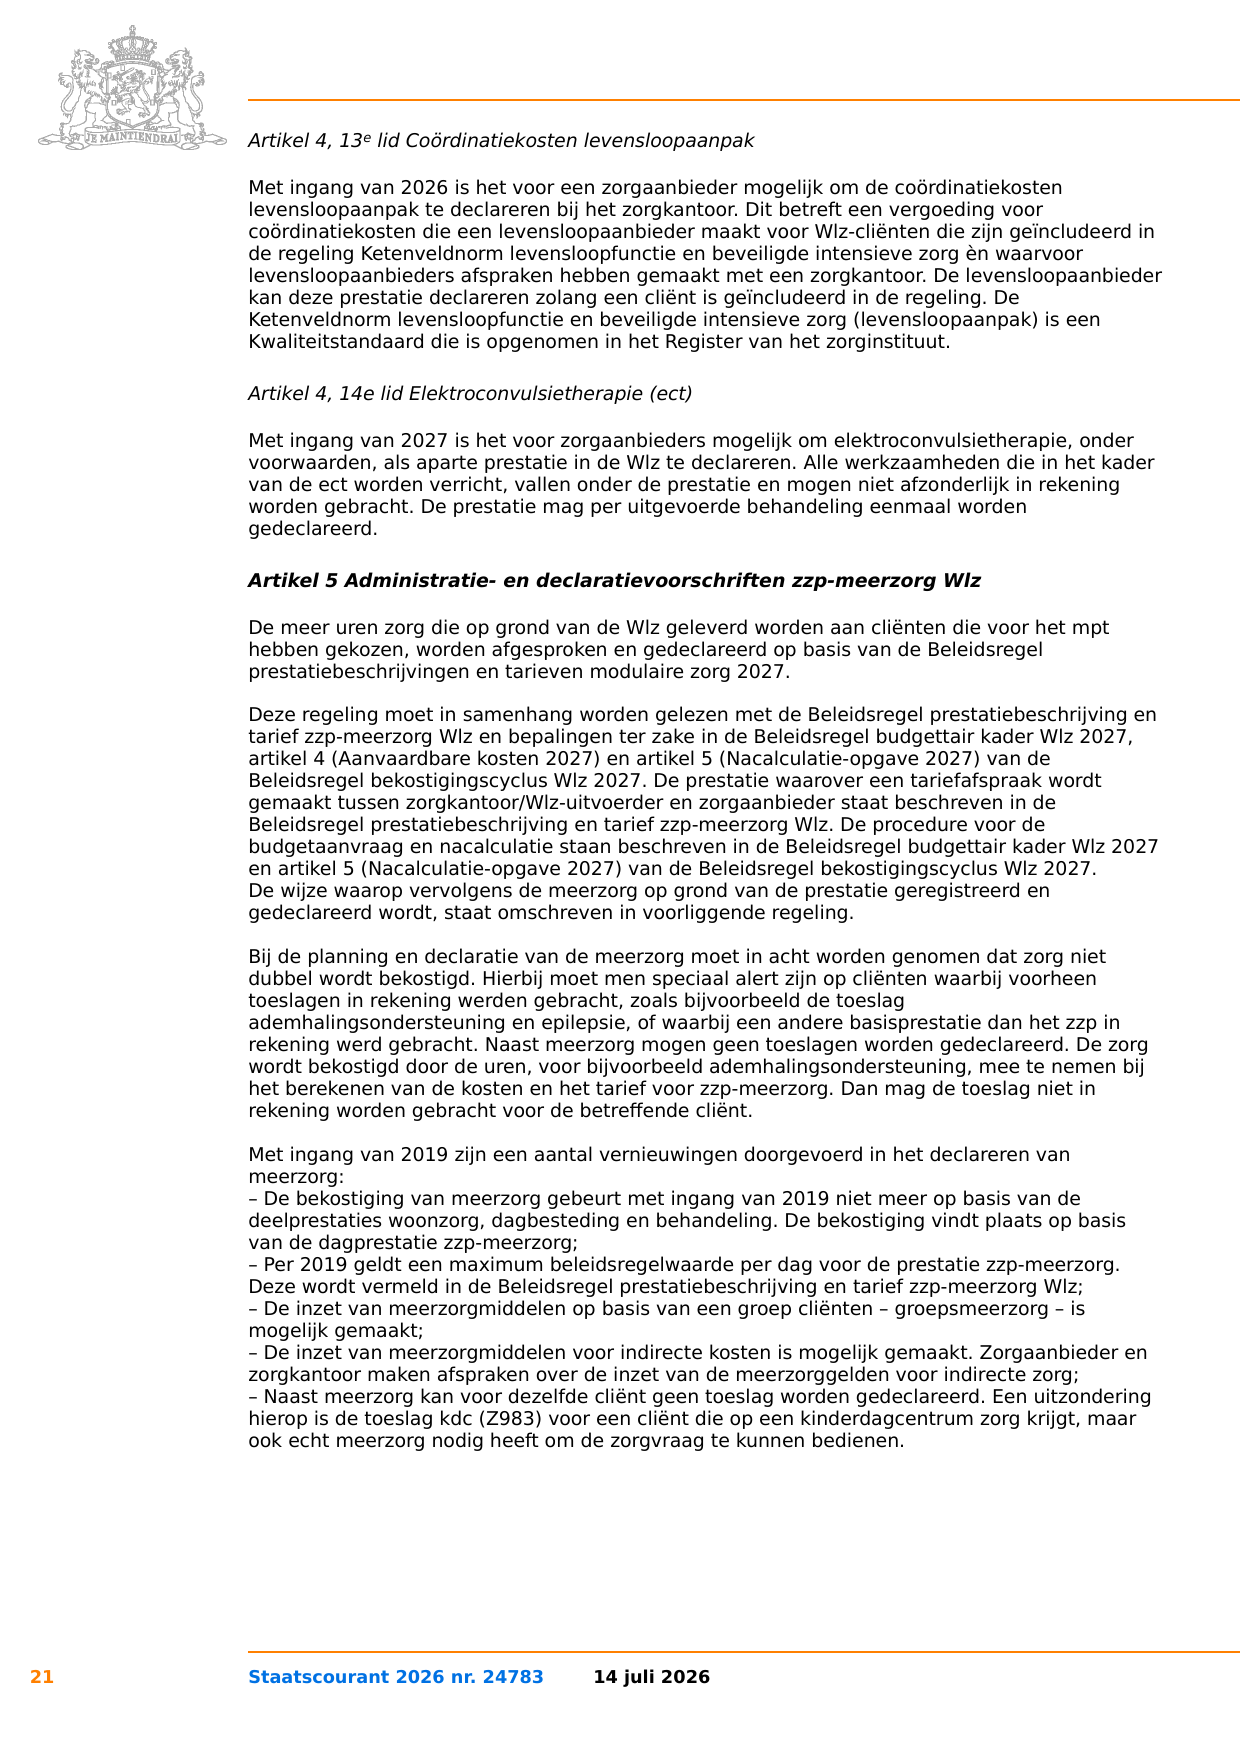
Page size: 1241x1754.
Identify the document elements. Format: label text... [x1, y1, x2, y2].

subtitle Artikel 4, 13e lid Coördinatiekosten levensloopaanpak [248, 130, 1163, 152]
text Bij de planning en declaratie van de meerzorg moet in acht worden genomen dat zorg niet dubbel wordt bekostigd. Hierbij moet men speciaal alert zijn op cliënten waarbij voorheen toeslagen in rekening werden gebracht, zoals bijvoorbeeld de toeslag ademhalingsondersteuning en epilepsie, of waarbij een andere basisprestatie dan het zzp in rekening werd gebracht. Naast meerzorg mogen geen toeslagen worden gedeclareerd. De zorg wordt bekostigd door de uren, voor bijvoorbeeld ademhalingsondersteuning, mee te nemen bij het berekenen van de kosten en het tarief voor zzp-meerzorg. Dan mag de toeslag niet in rekening worden gebracht voor de betreffende cliënt. [248, 946, 1163, 1122]
text – Per 2019 geldt een maximum beleidsregelwaarde per dag voor de prestatie zzp-meerzorg. Deze wordt vermeld in de Beleidsregel prestatiebeschrijving en tarief zzp-meerzorg Wlz; [248, 1254, 1163, 1298]
text De wijze waarop vervolgens de meerzorg op grond van de prestatie geregistreerd en gedeclareerd wordt, staat omschreven in voorliggende regeling. [248, 880, 1163, 924]
text Met ingang van 2026 is het voor een zorgaanbieder mogelijk om de coördinatiekosten levensloopaanpak te declareren bij het zorgkantoor. Dit betreft een vergoeding voor coördinatiekosten die een levensloopaanbieder maakt voor Wlz-cliënten die zijn geïncludeerd in de regeling Ketenveldnorm levensloopfunctie en beveiligde intensieve zorg èn waarvoor levensloopaanbieders afspraken hebben gemaakt met een zorgkantoor. De levensloopaanbieder kan deze prestatie declareren zolang een cliënt is geïncludeerd in de regeling. De Ketenveldnorm levensloopfunctie en beveiligde intensieve zorg (levensloopaanpak) is een Kwaliteitstandaard die is opgenomen in het Register van het zorginstituut. [248, 177, 1163, 353]
text De meer uren zorg die op grond van de Wlz geleverd worden aan cliënten die voor het mpt hebben gekozen, worden afgesproken en gedeclareerd op basis van de Beleidsregel prestatiebeschrijvingen en tarieven modulaire zorg 2027. [248, 617, 1163, 682]
text – De inzet van meerzorgmiddelen voor indirecte kosten is mogelijk gemaakt. Zorgaanbieder en zorgkantoor maken afspraken over de inzet van de meerzorggelden voor indirecte zorg; [248, 1342, 1163, 1386]
picture [38, 25, 227, 150]
text – Naast meerzorg kan voor dezelfde cliënt geen toeslag worden gedeclareerd. Een uitzondering hierop is de toeslag kdc (Z983) voor een cliënt die op een kinderdagcentrum zorg krijgt, maar ook echt meerzorg nodig heeft om de zorgvraag te kunnen bedienen. [248, 1386, 1163, 1451]
text – De bekostiging van meerzorg gebeurt met ingang van 2019 niet meer op basis van de deelprestaties woonzorg, dagbesteding en behandeling. De bekostiging vindt plaats op basis van de dagprestatie zzp-meerzorg; [248, 1188, 1163, 1254]
subtitle Artikel 5 Administratie- en declaratievoorschriften zzp-meerzorg Wlz [248, 569, 1163, 592]
text Met ingang van 2019 zijn een aantal vernieuwingen doorgevoerd in het declareren van meerzorg: [248, 1144, 1163, 1188]
text – De inzet van meerzorgmiddelen op basis van een groep cliënten – groepsmeerzorg – is mogelijk gemaakt; [248, 1298, 1163, 1342]
subtitle Artikel 4, 14e lid Elektroconvulsietherapie (ect) [248, 383, 1163, 405]
text Deze regeling moet in samenhang worden gelezen met de Beleidsregel prestatiebeschrijving en tarief zzp-meerzorg Wlz en bepalingen ter zake in de Beleidsregel budgettair kader Wlz 2027, artikel 4 (Aanvaardbare kosten 2027) en artikel 5 (Nacalculatie-opgave 2027) van de Beleidsregel bekostigingscyclus Wlz 2027. De prestatie waarover een tariefafspraak wordt gemaakt tussen zorgkantoor/Wlz-uitvoerder en zorgaanbieder staat beschreven in de Beleidsregel prestatiebeschrijving en tarief zzp-meerzorg Wlz. De procedure voor de budgetaanvraag en nacalculatie staan beschreven in de Beleidsregel budgettair kader Wlz 2027 en artikel 5 (Nacalculatie-opgave 2027) van de Beleidsregel bekostigingscyclus Wlz 2027. [248, 704, 1163, 880]
text Met ingang van 2027 is het voor zorgaanbieders mogelijk om elektroconvulsietherapie, onder voorwaarden, als aparte prestatie in de Wlz te declareren. Alle werkzaamheden die in het kader van de ect worden verricht, vallen onder de prestatie en mogen niet afzonderlijk in rekening worden gebracht. De prestatie mag per uitgevoerde behandeling eenmaal worden gedeclareerd. [248, 430, 1163, 539]
